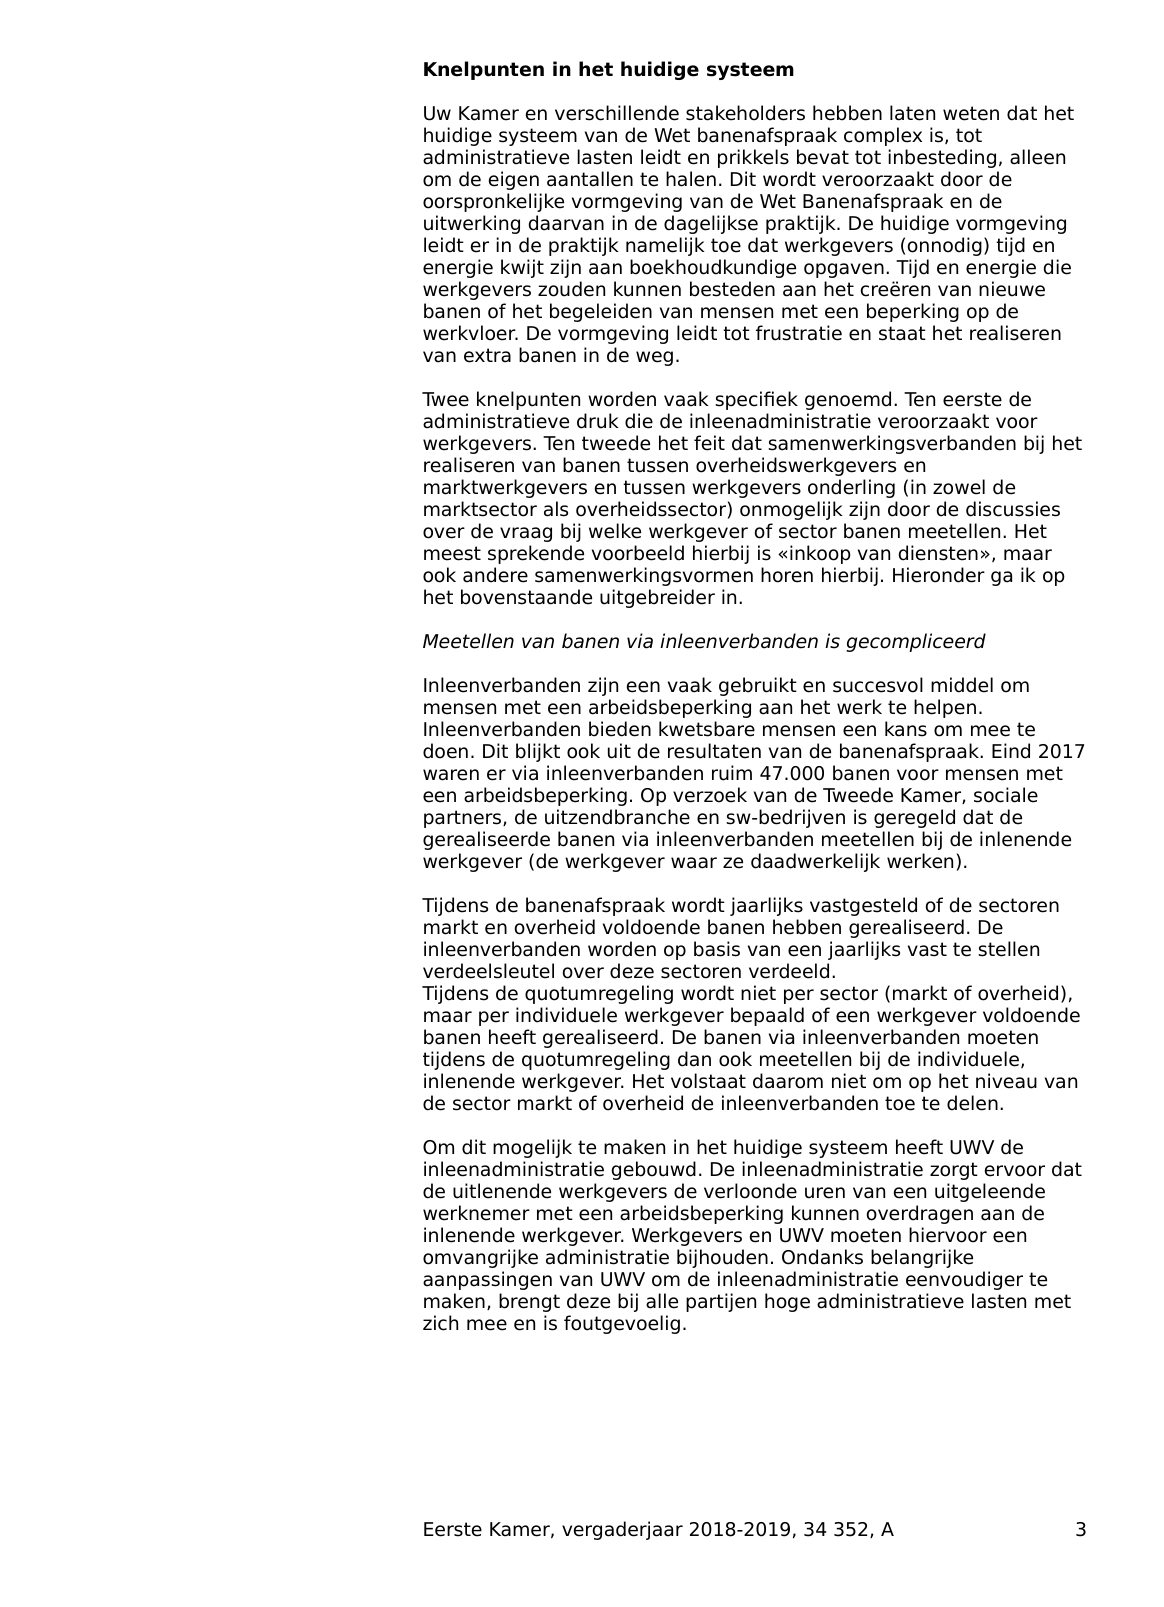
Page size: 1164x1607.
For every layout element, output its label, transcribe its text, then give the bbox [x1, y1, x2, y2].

text Inleenverbanden zijn een vaak gebruikt en succesvol middel om mensen met een arbeidsbeperking aan het werk te helpen. Inleenverbanden bieden kwetsbare mensen een kans om mee te doen. Dit blijkt ook uit de resultaten van de banenafspraak. Eind 2017 waren er via inleenverbanden ruim 47.000 banen voor mensen met een arbeidsbeperking. Op verzoek van de Tweede Kamer, sociale partners, de uitzendbranche en sw-bedrijven is geregeld dat de gerealiseerde banen via inleenverbanden meetellen bij de inlenende werkgever (de werkgever waar ze daadwerkelijk werken). [422, 675, 1087, 873]
text Tijdens de quotumregeling wordt niet per sector (markt of overheid), maar per individuele werkgever bepaald of een werkgever voldoende banen heeft gerealiseerd. De banen via inleenverbanden moeten tijdens de quotumregeling dan ook meetellen bij de individuele, inlenende werkgever. Het volstaat daarom niet om op het niveau van de sector markt of overheid de inleenverbanden toe te delen. [422, 983, 1087, 1115]
text Om dit mogelijk te maken in het huidige systeem heeft UWV de inleenadministratie gebouwd. De inleenadministratie zorgt ervoor dat de uitlenende werkgevers de verloonde uren van een uitgeleende werknemer met een arbeidsbeperking kunnen overdragen aan de inlenende werkgever. Werkgevers en UWV moeten hiervoor een omvangrijke administratie bijhouden. Ondanks belangrijke aanpassingen van UWV om de inleenadministratie eenvoudiger te maken, brengt deze bij alle partijen hoge administratieve lasten met zich mee en is foutgevoelig. [422, 1137, 1087, 1335]
text Tijdens de banenafspraak wordt jaarlijks vastgesteld of de sectoren markt en overheid voldoende banen hebben gerealiseerd. De inleenverbanden worden op basis van een jaarlijks vast te stellen verdeelsleutel over deze sectoren verdeeld. [422, 895, 1087, 983]
text Uw Kamer en verschillende stakeholders hebben laten weten dat het huidige systeem van de Wet banenafspraak complex is, tot administratieve lasten leidt en prikkels bevat tot inbesteding, alleen om de eigen aantallen te halen. Dit wordt veroorzaakt door de oorspronkelijke vormgeving van de Wet Banenafspraak en de uitwerking daarvan in de dagelijkse praktijk. De huidige vormgeving leidt er in de praktijk namelijk toe dat werkgevers (onnodig) tijd en energie kwijt zijn aan boekhoudkundige opgaven. Tijd en energie die werkgevers zouden kunnen besteden aan het creëren van nieuwe banen of het begeleiden van mensen met een beperking op de werkvloer. De vormgeving leidt tot frustratie en staat het realiseren van extra banen in de weg. [422, 103, 1087, 367]
subtitle Meetellen van banen via inleenverbanden is gecompliceerd [422, 631, 1087, 653]
text Twee knelpunten worden vaak specifiek genoemd. Ten eerste de administratieve druk die de inleenadministratie veroorzaakt voor werkgevers. Ten tweede het feit dat samenwerkingsverbanden bij het realiseren van banen tussen overheidswerkgevers en marktwerkgevers en tussen werkgevers onderling (in zowel de marktsector als overheidssector) onmogelijk zijn door de discussies over de vraag bij welke werkgever of sector banen meetellen. Het meest sprekende voorbeeld hierbij is «inkoop van diensten», maar ook andere samenwerkingsvormen horen hierbij. Hieronder ga ik op het bovenstaande uitgebreider in. [422, 389, 1087, 609]
subtitle Knelpunten in het huidige systeem [422, 59, 1087, 81]
